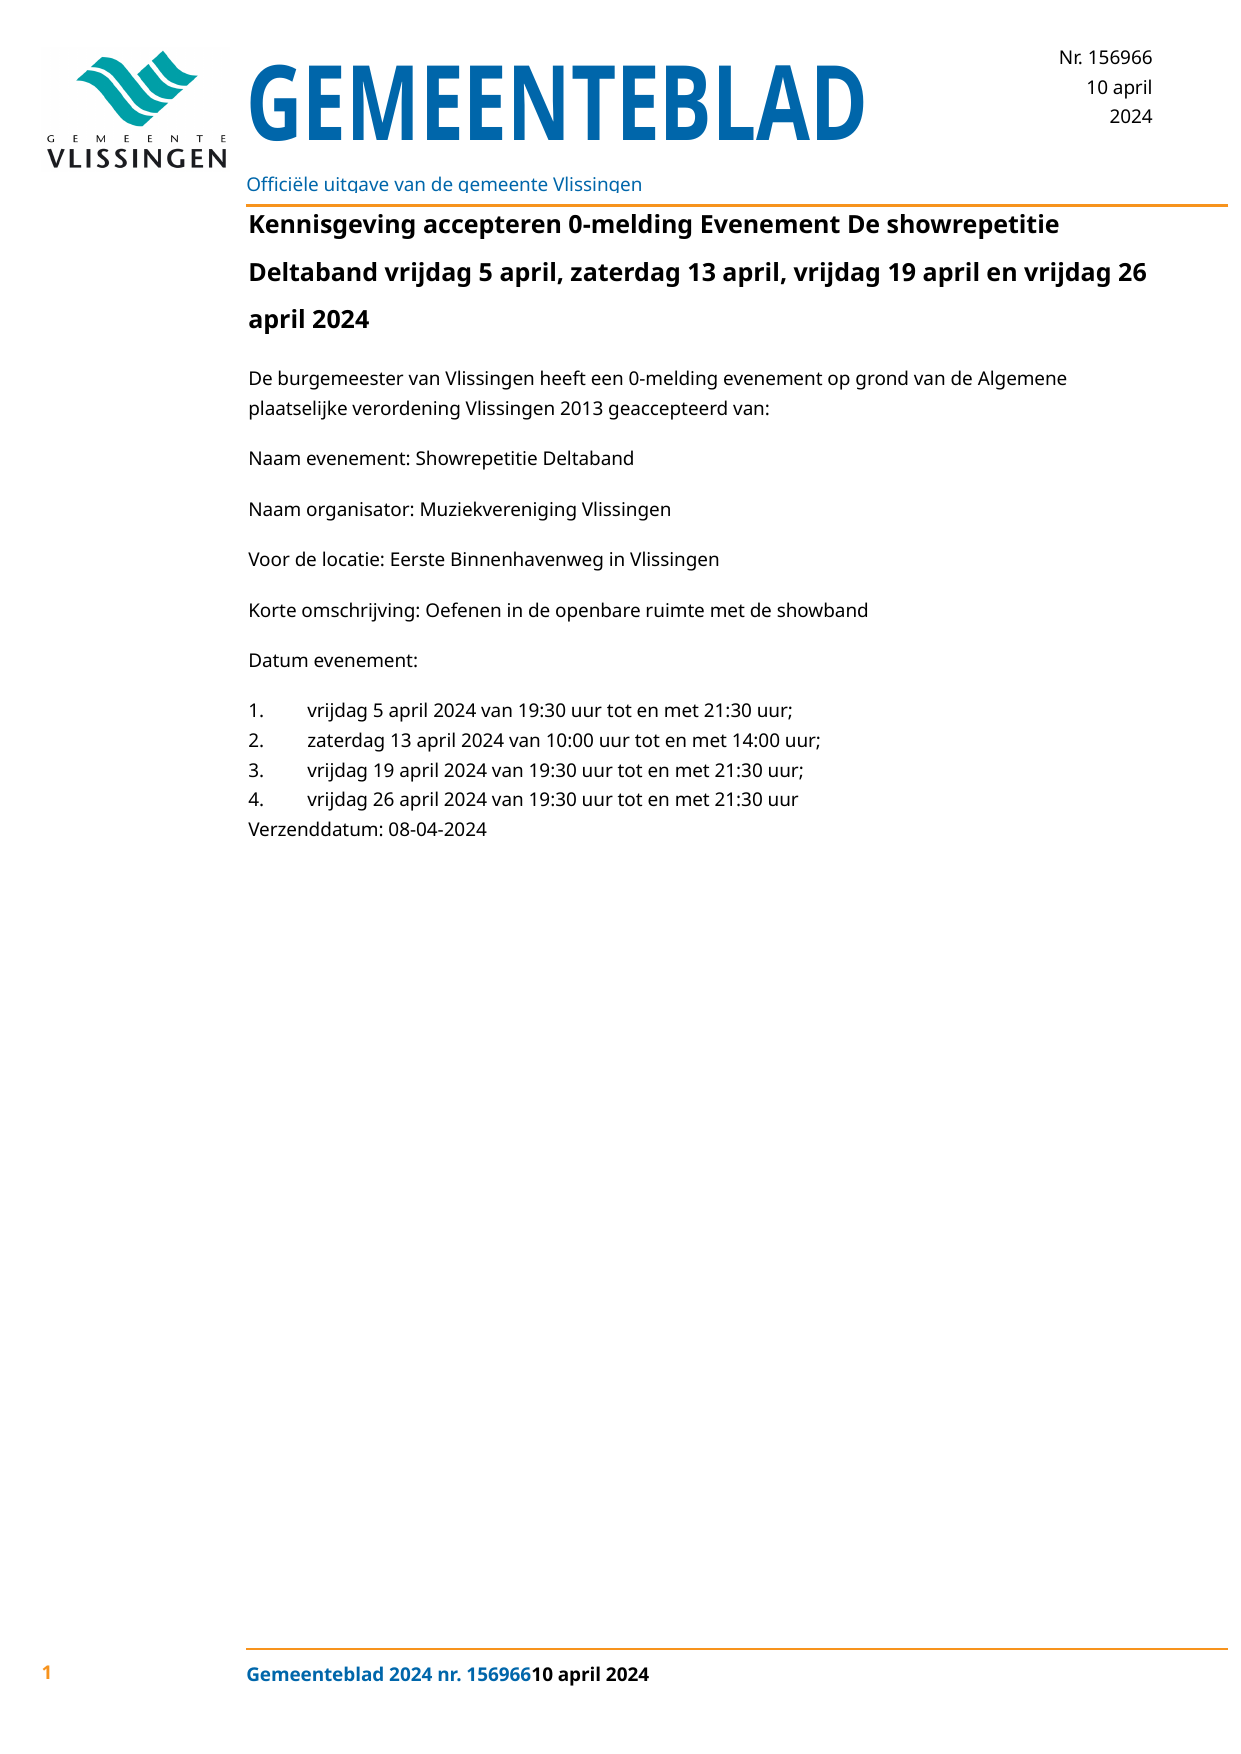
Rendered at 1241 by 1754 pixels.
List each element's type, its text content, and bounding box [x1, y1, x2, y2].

text Naam organisator: Muziekvereniging Vlissingen [248, 496, 1152, 522]
list vrijdag 5 april 2024 van 19:30 uur tot en met 21:30 uur; [248, 698, 1152, 723]
text De burgemeester van Vlissingen heeft een 0-melding evenement op grond van de Algemene plaatselijke verordening Vlissingen 2013 geaccepteerd van: [248, 366, 1152, 421]
list zaterdag 13 april 2024 van 10:00 uur tot en met 14:00 uur; [248, 727, 1152, 753]
text Datum evenement: [248, 647, 1152, 673]
text Verzenddatum: 08-04-2024 [248, 816, 1152, 842]
text Naam evenement: Showrepetitie Deltaband [248, 446, 1152, 471]
list vrijdag 26 april 2024 van 19:30 uur tot en met 21:30 uur [248, 786, 1152, 812]
text Voor de locatie: Eerste Binnenhavenweg in Vlissingen [248, 546, 1152, 572]
picture [41, 47, 231, 172]
text Korte omschrijving: Oefenen in de openbare ruimte met de showband [248, 597, 1152, 622]
text Kennisgeving accepteren 0-melding Evenement De showrepetitie Deltaband vrijdag 5 april, zaterdag 13 april, vrijdag 19 april en vrijdag 26 april 2024 [248, 207, 1152, 336]
list vrijdag 19 april 2024 van 19:30 uur tot en met 21:30 uur; [248, 757, 1152, 782]
